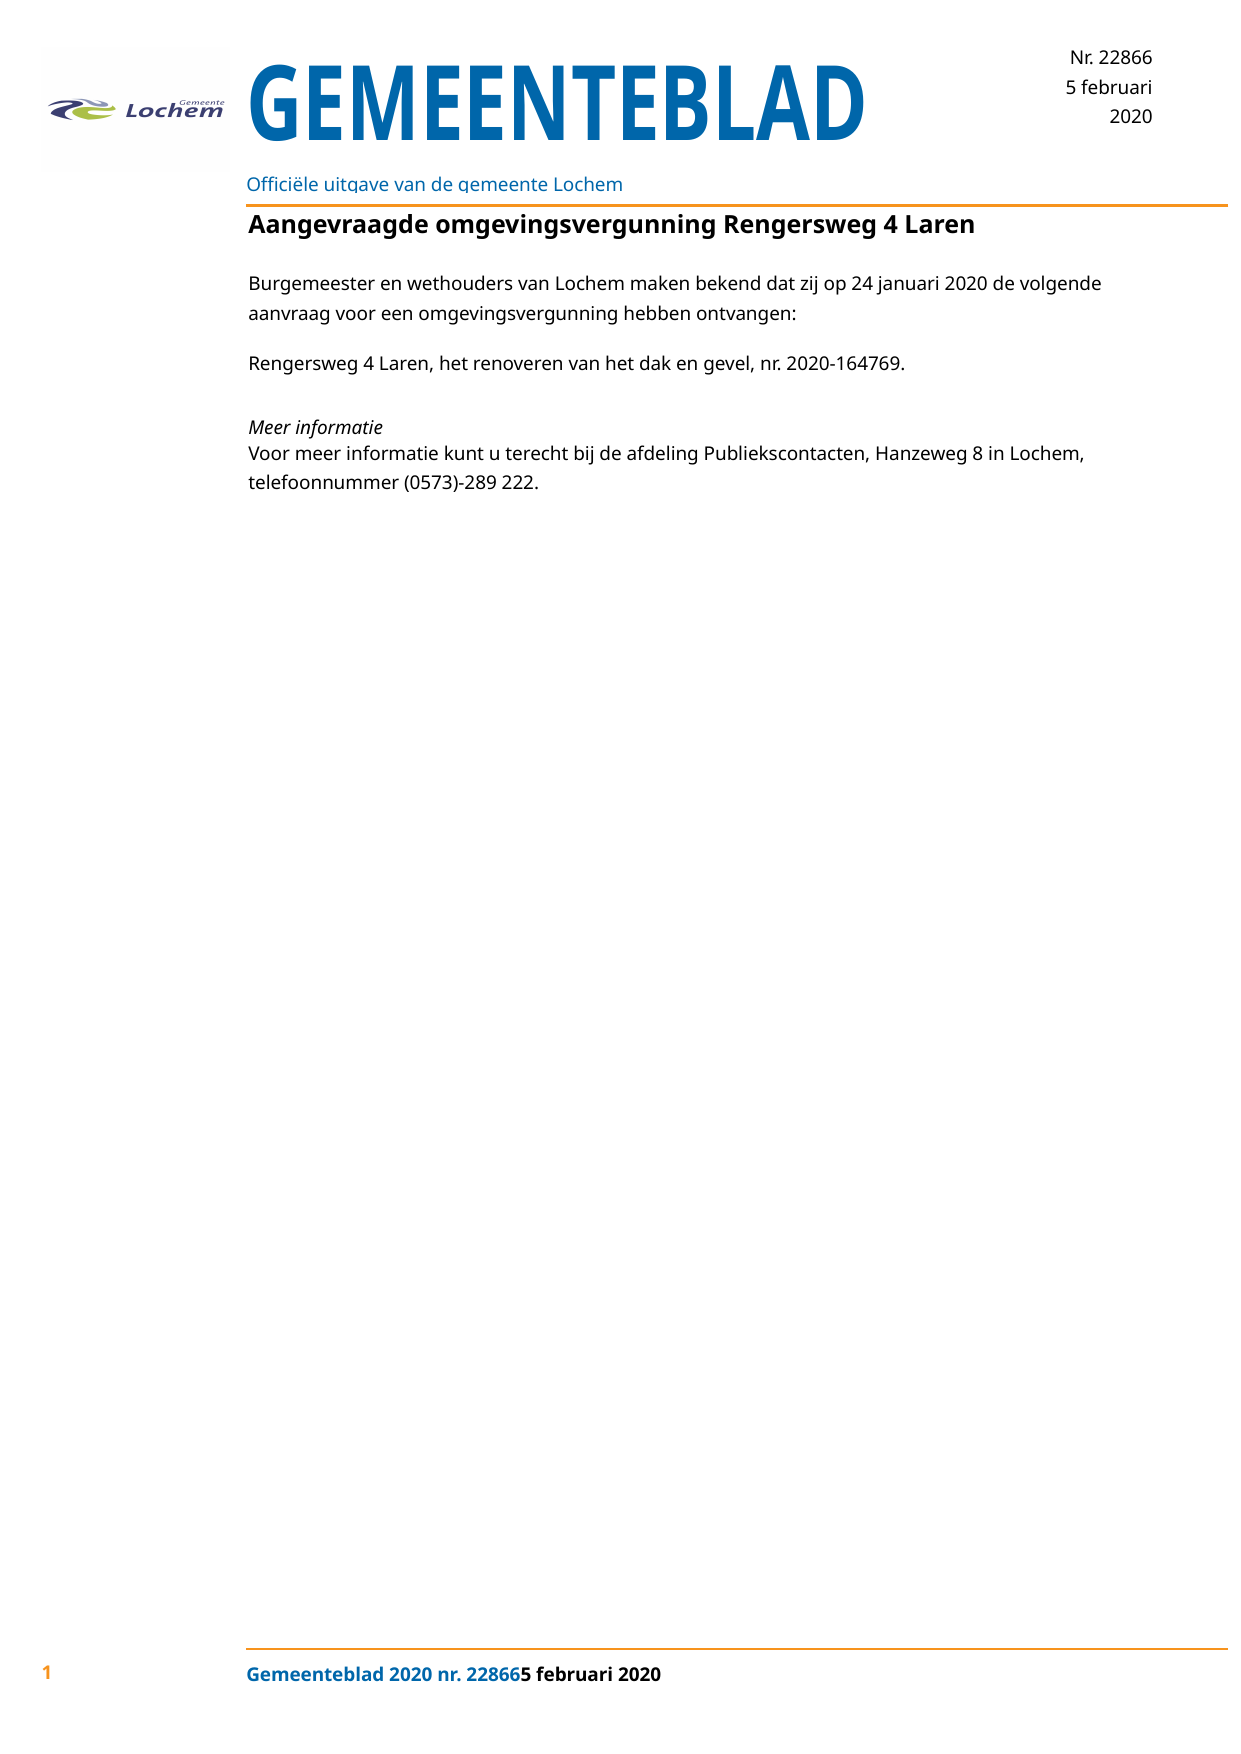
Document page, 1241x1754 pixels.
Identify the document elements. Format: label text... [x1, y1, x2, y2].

text Aangevraagde omgevingsvergunning Rengersweg 4 Laren [248, 207, 1152, 241]
text Meer informatie [248, 414, 1152, 440]
text Voor meer informatie kunt u terecht bij de afdeling Publiekscontacten, Hanzeweg 8 in Lochem, telefoonnummer (0573)-289 222. [248, 440, 1152, 495]
text Rengersweg 4 Laren, het renoveren van het dak en gevel, nr. 2020-164769. [248, 350, 1152, 376]
text Burgemeester en wethouders van Lochem maken bekend dat zij op 24 januari 2020 de volgende aanvraag voor een omgevingsvergunning hebben ontvangen: [248, 270, 1152, 326]
picture [41, 47, 231, 172]
